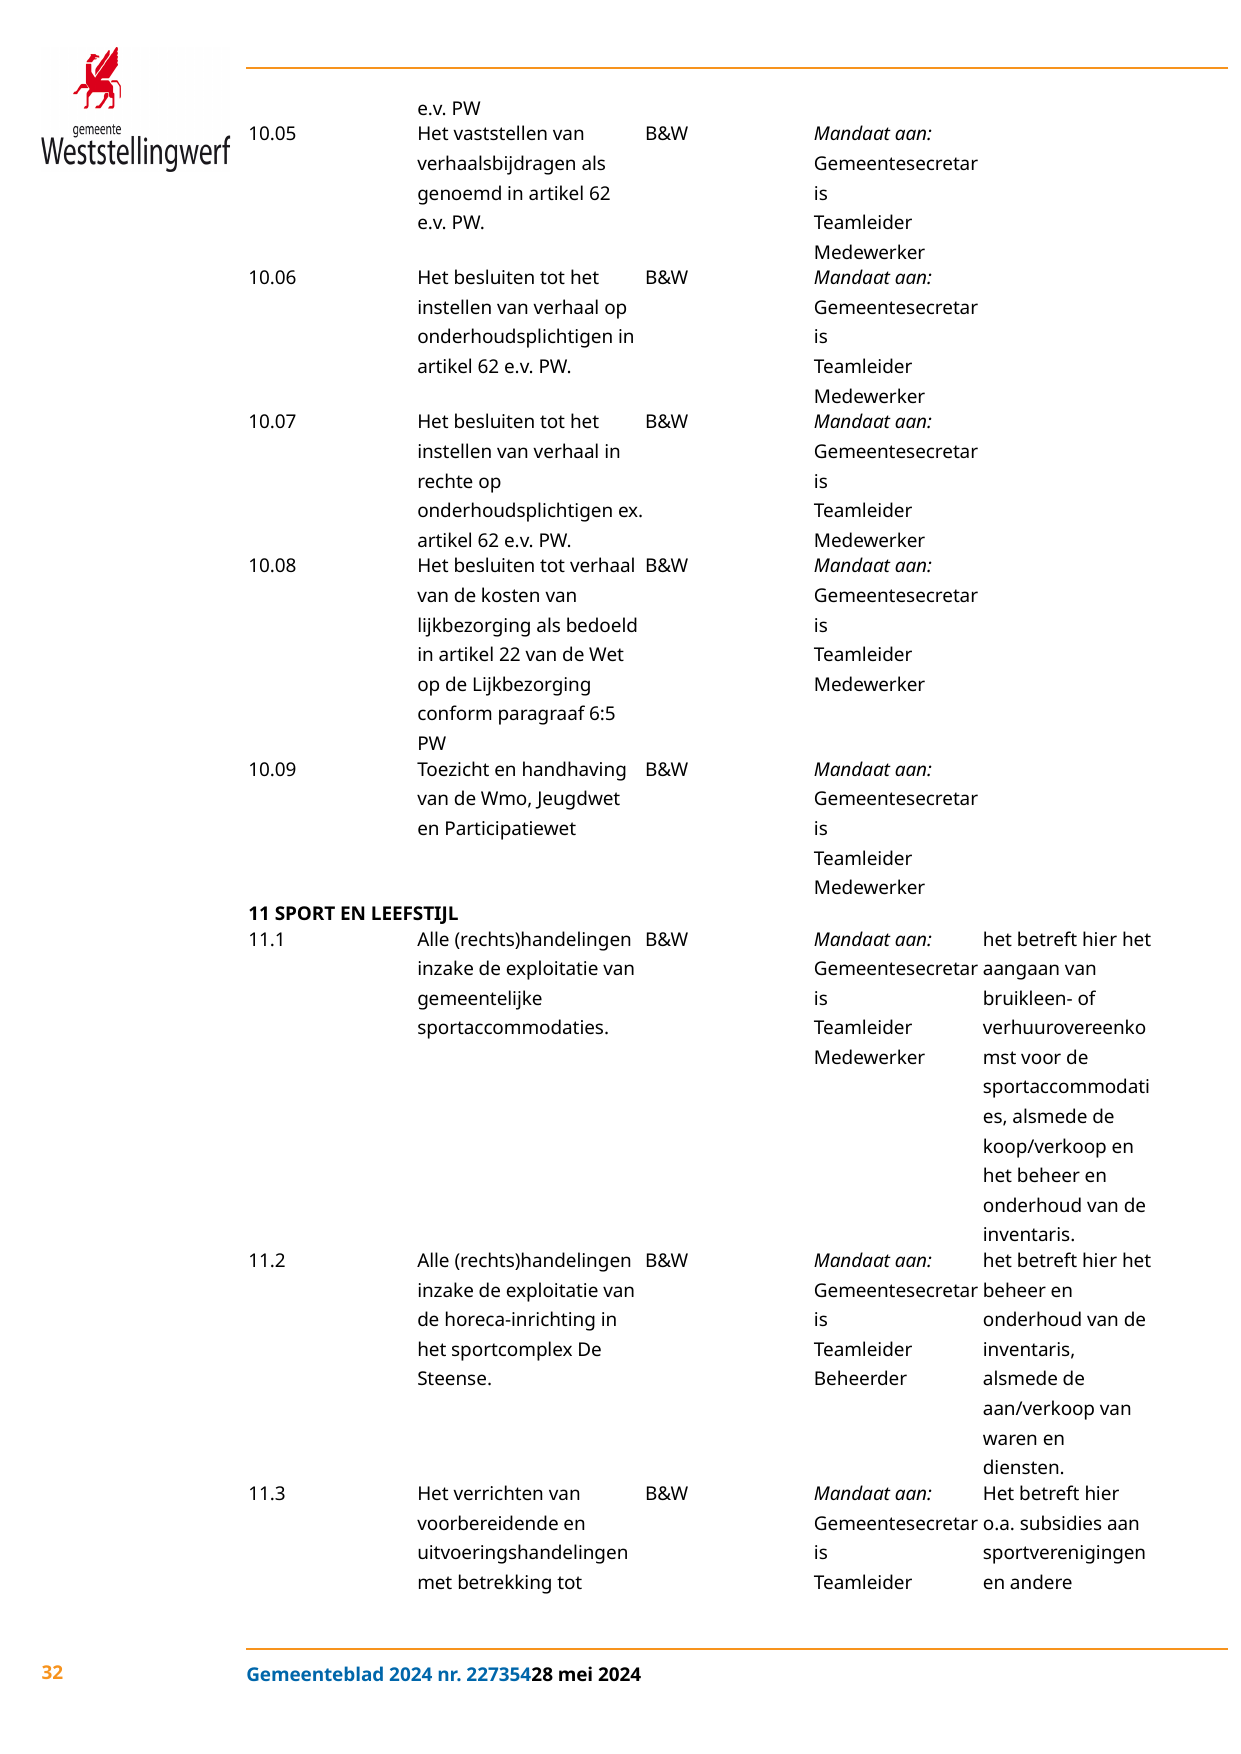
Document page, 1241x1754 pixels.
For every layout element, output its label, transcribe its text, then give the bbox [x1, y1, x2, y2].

table_cell Het besluiten tot het instellen van verhaal in rechte op onderhoudsplichtigen ex. artikel 62 e.v. PW. [417, 409, 645, 553]
table_cell 10.06 [248, 265, 417, 409]
table_cell [983, 95, 1152, 121]
table_cell [983, 265, 1152, 409]
table_cell B&W [645, 926, 814, 1247]
table_cell 11.1 [248, 926, 417, 1247]
table_cell Mandaat aan: Gemeentesecretaris Teamleider Medewerker [814, 409, 983, 553]
table_cell B&W [645, 1247, 814, 1480]
table_cell B&W [645, 756, 814, 900]
table_cell Toezicht en handhaving van de Wmo, Jeugdwet en Participatiewet [417, 756, 645, 900]
table_cell 11 SPORT EN LEEFSTIJL [248, 900, 983, 926]
table_cell B&W [645, 265, 814, 409]
table_cell [983, 409, 1152, 553]
table_cell Het besluiten tot verhaal van de kosten van lijkbezorging als bedoeld in artikel 22 van de Wet op de Lijkbezorging conform paragraaf 6:5 PW [417, 553, 645, 756]
table_cell 10.07 [248, 409, 417, 553]
table_cell Mandaat aan: Gemeentesecretaris Teamleider [814, 1480, 983, 1594]
table_cell Mandaat aan: Gemeentesecretaris Teamleider Medewerker [814, 265, 983, 409]
table_cell Mandaat aan: Gemeentesecretaris Teamleider Medewerker [814, 121, 983, 264]
table_cell B&W [645, 409, 814, 553]
table_cell e.v. PW [417, 95, 645, 121]
table_cell [983, 900, 1152, 926]
table_cell Alle (rechts)handelingen inzake de exploitatie van gemeentelijke sportaccommodaties. [417, 926, 645, 1247]
table_cell 10.05 [248, 121, 417, 264]
table_cell Mandaat aan: Gemeentesecretaris Teamleider Beheerder [814, 1247, 983, 1480]
table_cell [983, 121, 1152, 264]
table_cell Het betreft hier o.a. subsidies aan sportverenigingen en andere [983, 1480, 1152, 1594]
table_cell het betreft hier het aangaan van bruikleen- of verhuurovereenkomst voor de sportaccommodaties, alsmede de koop/verkoop en het beheer en onderhoud van de inventaris. [983, 926, 1152, 1247]
picture [41, 47, 231, 172]
table_cell [248, 95, 417, 121]
table_cell Alle (rechts)handelingen inzake de exploitatie van de horeca-inrichting in het sportcomplex De Steense. [417, 1247, 645, 1480]
table_cell [645, 95, 814, 121]
table_cell Mandaat aan: Gemeentesecretaris Teamleider Medewerker [814, 756, 983, 900]
table_cell B&W [645, 1480, 814, 1594]
table_cell [983, 756, 1152, 900]
table_cell B&W [645, 121, 814, 264]
table_cell 10.08 [248, 553, 417, 756]
table_cell 11.2 [248, 1247, 417, 1480]
table_cell [983, 553, 1152, 756]
table_cell [814, 95, 983, 121]
table_cell Mandaat aan: Gemeentesecretaris Teamleider Medewerker [814, 926, 983, 1247]
table_cell Mandaat aan: Gemeentesecretaris Teamleider Medewerker [814, 553, 983, 756]
table_cell 10.09 [248, 756, 417, 900]
table_cell Het vaststellen van verhaalsbijdragen als genoemd in artikel 62 e.v. PW. [417, 121, 645, 264]
table_cell 11.3 [248, 1480, 417, 1594]
table_cell Het besluiten tot het instellen van verhaal op onderhoudsplichtigen in artikel 62 e.v. PW. [417, 265, 645, 409]
table_cell B&W [645, 553, 814, 756]
table_cell Het verrichten van voorbereidende en uitvoeringshandelingen met betrekking tot [417, 1480, 645, 1594]
table_cell het betreft hier het beheer en onderhoud van de inventaris, alsmede de aan/verkoop van waren en diensten. [983, 1247, 1152, 1480]
